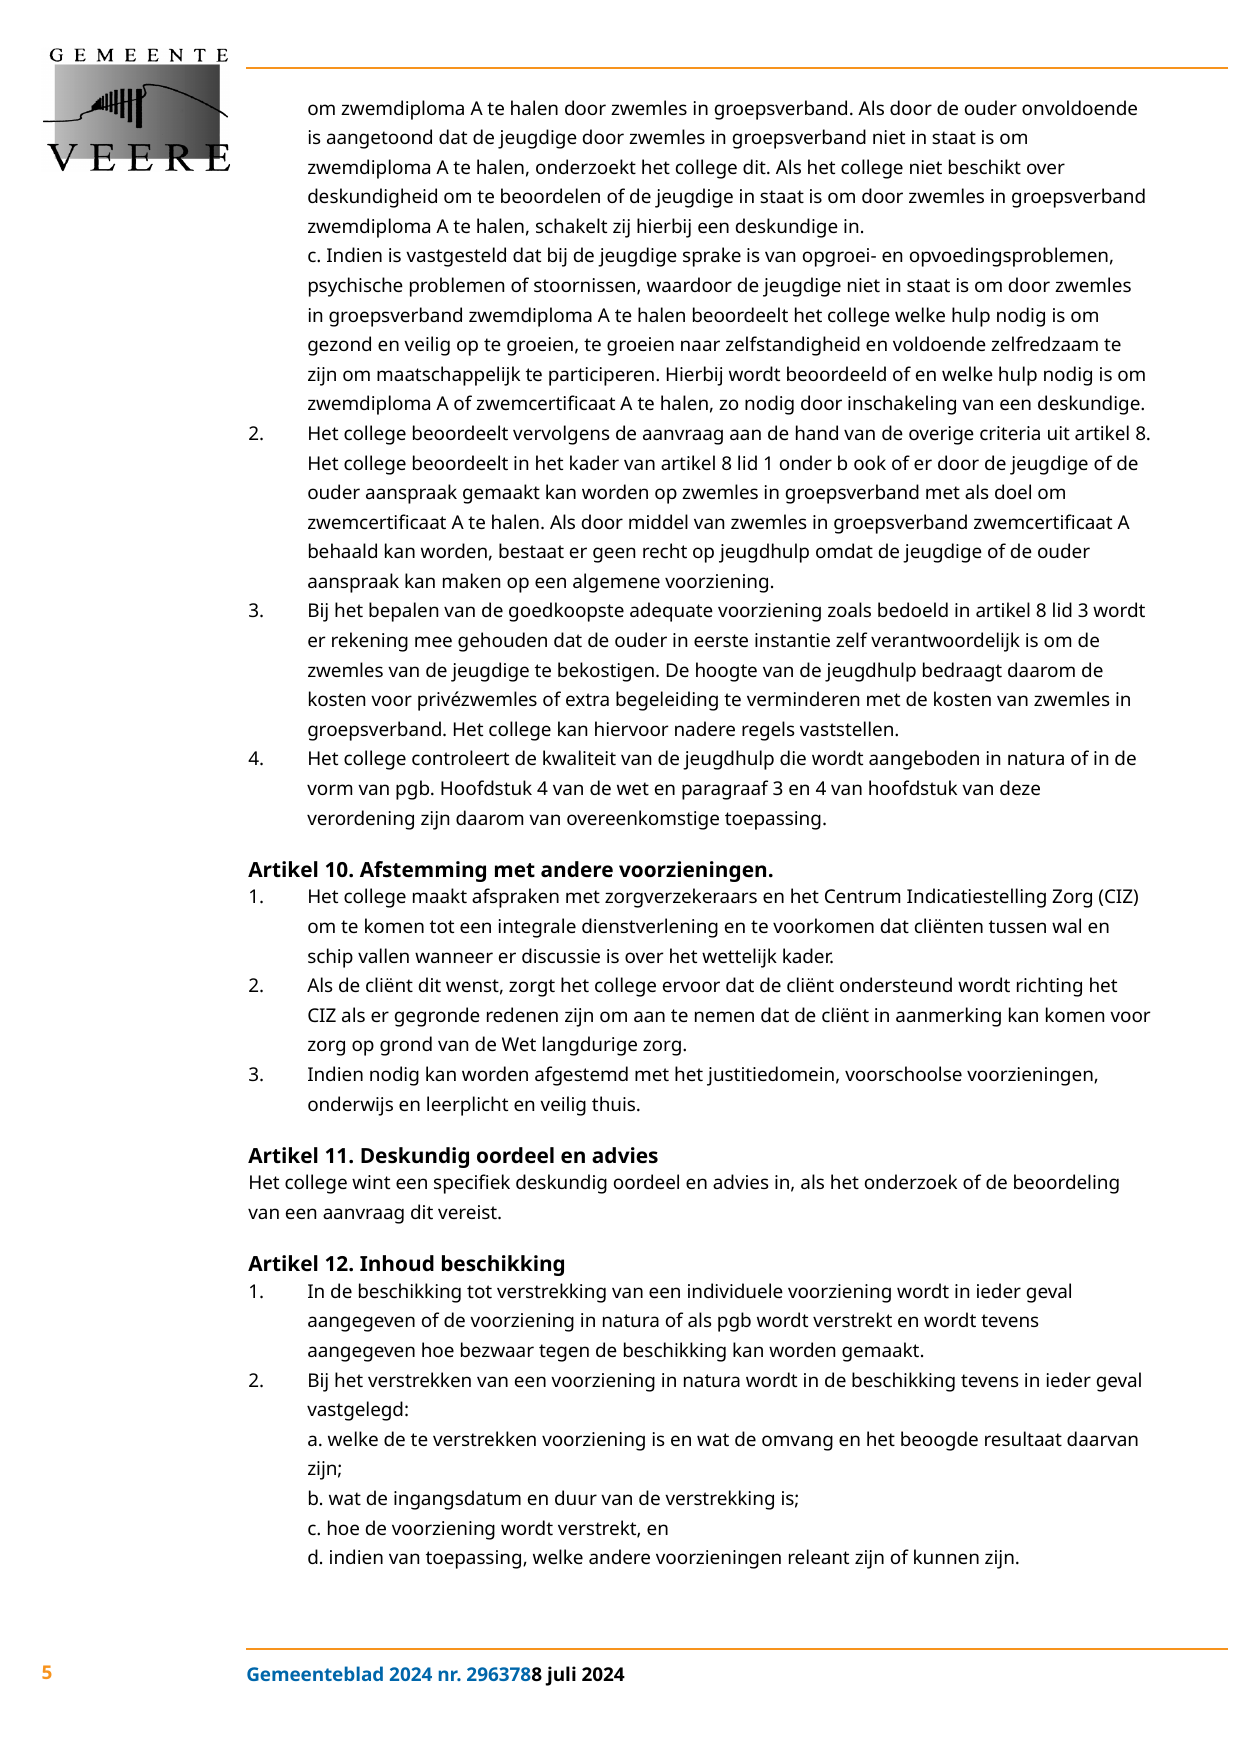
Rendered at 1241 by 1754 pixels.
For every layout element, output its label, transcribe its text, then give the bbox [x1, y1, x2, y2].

list b. wat de ingangsdatum en duur van de verstrekking is; [248, 1485, 1152, 1511]
text Artikel 11. Deskundig oordeel en advies [248, 1141, 1152, 1169]
text Artikel 10. Afstemming met andere voorzieningen. [248, 855, 1152, 884]
list Bij het bepalen van de goedkoopste adequate voorziening zoals bedoeld in artikel 8 lid 3 wordt er rekening mee gehouden dat de ouder in eerste instantie zelf verantwoordelijk is om de zwemles van de jeugdige te bekostigen. De hoogte van de jeugdhulp bedraagt daarom de kosten voor privézwemles of extra begeleiding te verminderen met de kosten van zwemles in groepsverband. Het college kan hiervoor nadere regels vaststellen. [248, 598, 1152, 742]
text Het college wint een specifiek deskundig oordeel en advies in, als het onderzoek of de beoordeling van een aanvraag dit vereist. [248, 1169, 1152, 1225]
list d. indien van toepassing, welke andere voorzieningen releant zijn of kunnen zijn. [248, 1544, 1152, 1570]
list Indien nodig kan worden afgestemd met het justitiedomein, voorschoolse voorzieningen, onderwijs en leerplicht en veilig thuis. [248, 1061, 1152, 1116]
list c. Indien is vastgesteld dat bij de jeugdige sprake is van opgroei- en opvoedingsproblemen, psychische problemen of stoornissen, waardoor de jeugdige niet in staat is om door zwemles in groepsverband zwemdiploma A te halen beoordeelt het college welke hulp nodig is om gezond en veilig op te groeien, te groeien naar zelfstandigheid en voldoende zelfredzaam te zijn om maatschappelijk te participeren. Hierbij wordt beoordeeld of en welke hulp nodig is om zwemdiploma A of zwemcertificaat A te halen, zo nodig door inschakeling van een deskundige. [248, 243, 1152, 416]
list Het college controleert de kwaliteit van de jeugdhulp die wordt aangeboden in natura of in de vorm van pgb. Hoofdstuk 4 van de wet en paragraaf 3 en 4 van hoofdstuk van deze verordening zijn daarom van overeenkomstige toepassing. [248, 746, 1152, 831]
list Bij het verstrekken van een voorziening in natura wordt in de beschikking tevens in ieder geval vastgelegd: [248, 1367, 1152, 1422]
list Het college maakt afspraken met zorgverzekeraars en het Centrum Indicatiestelling Zorg (CIZ) om te komen tot een integrale dienstverlening en te voorkomen dat cliënten tussen wal en schip vallen wanneer er discussie is over het wettelijk kader. [248, 884, 1152, 968]
text Artikel 12. Inhoud beschikking [248, 1249, 1152, 1278]
list In de beschikking tot verstrekking van een individuele voorziening wordt in ieder geval aangegeven of de voorziening in natura of als pgb wordt verstrekt en wordt tevens aangegeven hoe bezwaar tegen de beschikking kan worden gemaakt. [248, 1278, 1152, 1363]
list a. welke de te verstrekken voorziening is en wat de omvang en het beoogde resultaat daarvan zijn; [248, 1426, 1152, 1481]
picture [41, 47, 231, 172]
list Het college beoordeelt vervolgens de aanvraag aan de hand van de overige criteria uit artikel 8. Het college beoordeelt in het kader van artikel 8 lid 1 onder b ook of er door de jeugdige of de ouder aanspraak gemaakt kan worden op zwemles in groepsverband met als doel om zwemcertificaat A te halen. Als door middel van zwemles in groepsverband zwemcertificaat A behaald kan worden, bestaat er geen recht op jeugdhulp omdat de jeugdige of de ouder aanspraak kan maken op een algemene voorziening. [248, 420, 1152, 594]
list om zwemdiploma A te halen door zwemles in groepsverband. Als door de ouder onvoldoende is aangetoond dat de jeugdige door zwemles in groepsverband niet in staat is om zwemdiploma A te halen, onderzoekt het college dit. Als het college niet beschikt over deskundigheid om te beoordelen of de jeugdige in staat is om door zwemles in groepsverband zwemdiploma A te halen, schakelt zij hierbij een deskundige in. [248, 95, 1152, 239]
list c. hoe de voorziening wordt verstrekt, en [248, 1515, 1152, 1540]
list Als de cliënt dit wenst, zorgt het college ervoor dat de cliënt ondersteund wordt richting het CIZ als er gegronde redenen zijn om aan te nemen dat de cliënt in aanmerking kan komen voor zorg op grond van de Wet langdurige zorg. [248, 972, 1152, 1057]
